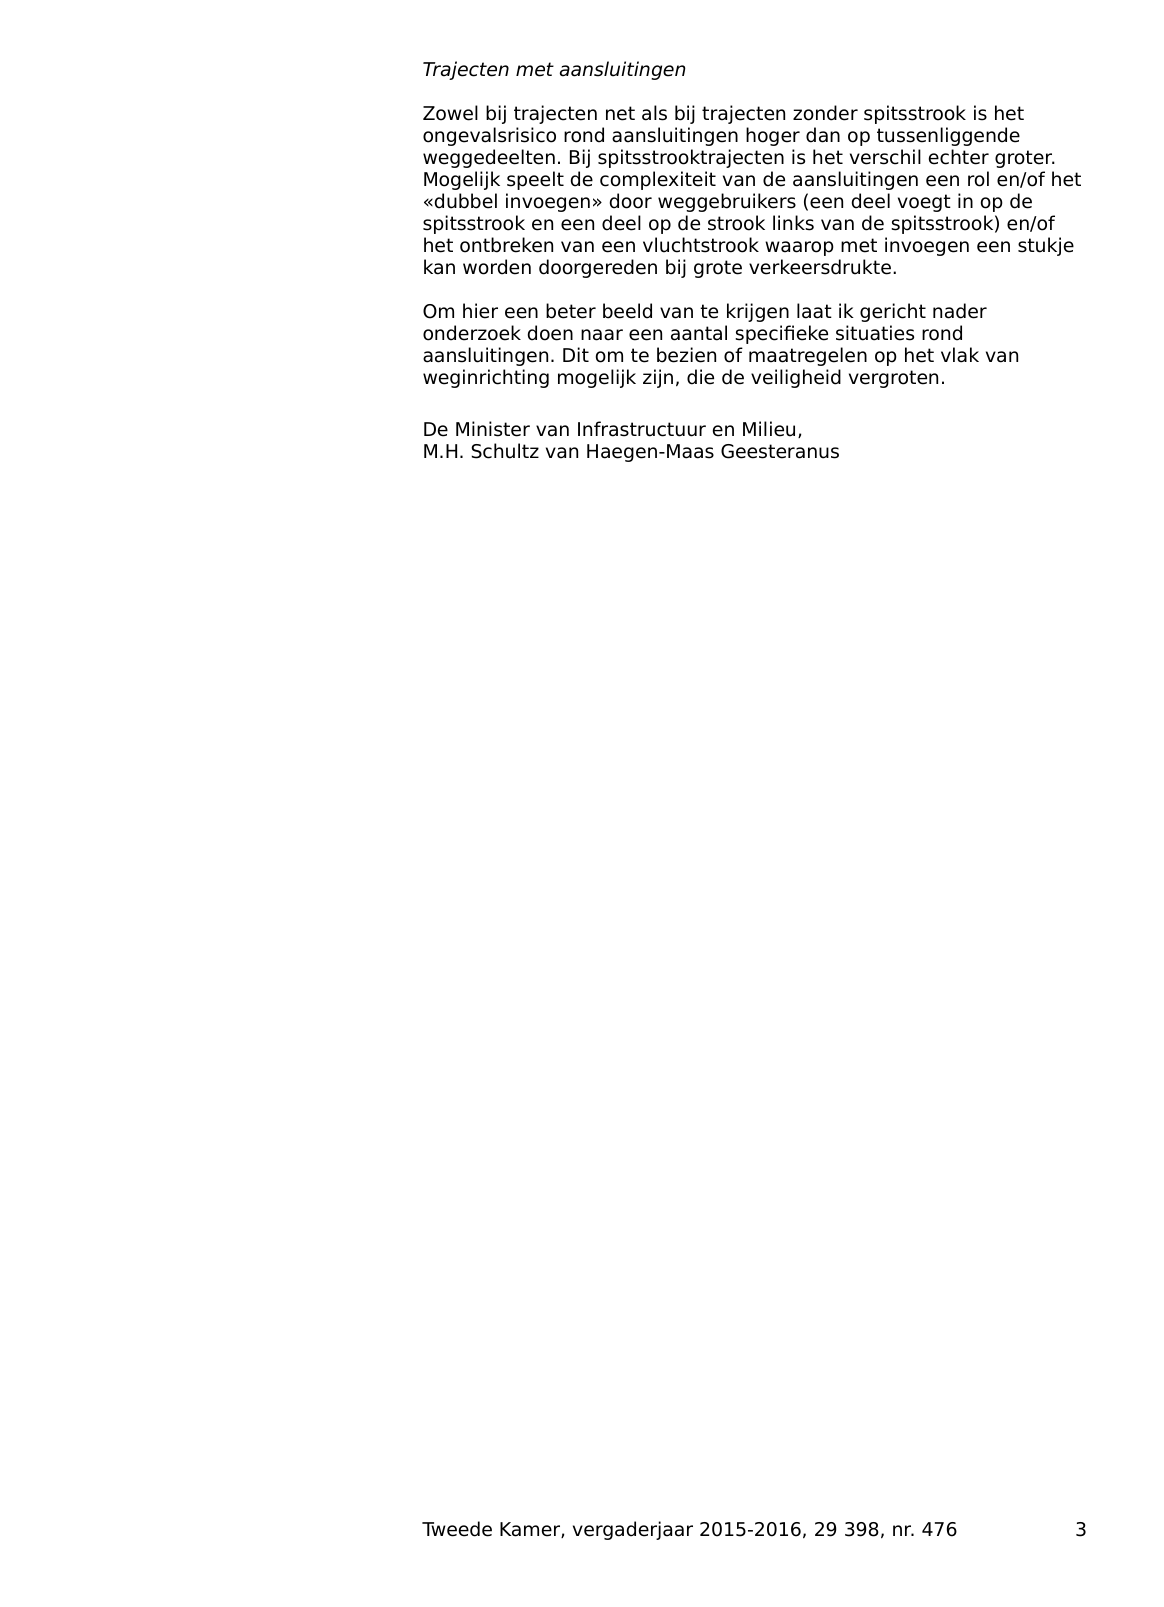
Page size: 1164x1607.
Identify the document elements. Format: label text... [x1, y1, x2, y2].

text Om hier een beter beeld van te krijgen laat ik gericht nader onderzoek doen naar een aantal specifieke situaties rond aansluitingen. Dit om te bezien of maatregelen op het vlak van weginrichting mogelijk zijn, die de veiligheid vergroten. [422, 301, 1087, 389]
text De Minister van Infrastructuur en Milieu, M.H. Schultz van Haegen-Maas Geesteranus [422, 419, 1087, 463]
subtitle Trajecten met aansluitingen [422, 59, 1087, 81]
text Zowel bij trajecten net als bij trajecten zonder spitsstrook is het ongevalsrisico rond aansluitingen hoger dan op tussenliggende weggedeelten. Bij spitsstrooktrajecten is het verschil echter groter. Mogelijk speelt de complexiteit van de aansluitingen een rol en/of het «dubbel invoegen» door weggebruikers (een deel voegt in op de spitsstrook en een deel op de strook links van de spitsstrook) en/of het ontbreken van een vluchtstrook waarop met invoegen een stukje kan worden doorgereden bij grote verkeersdrukte. [422, 103, 1087, 279]
